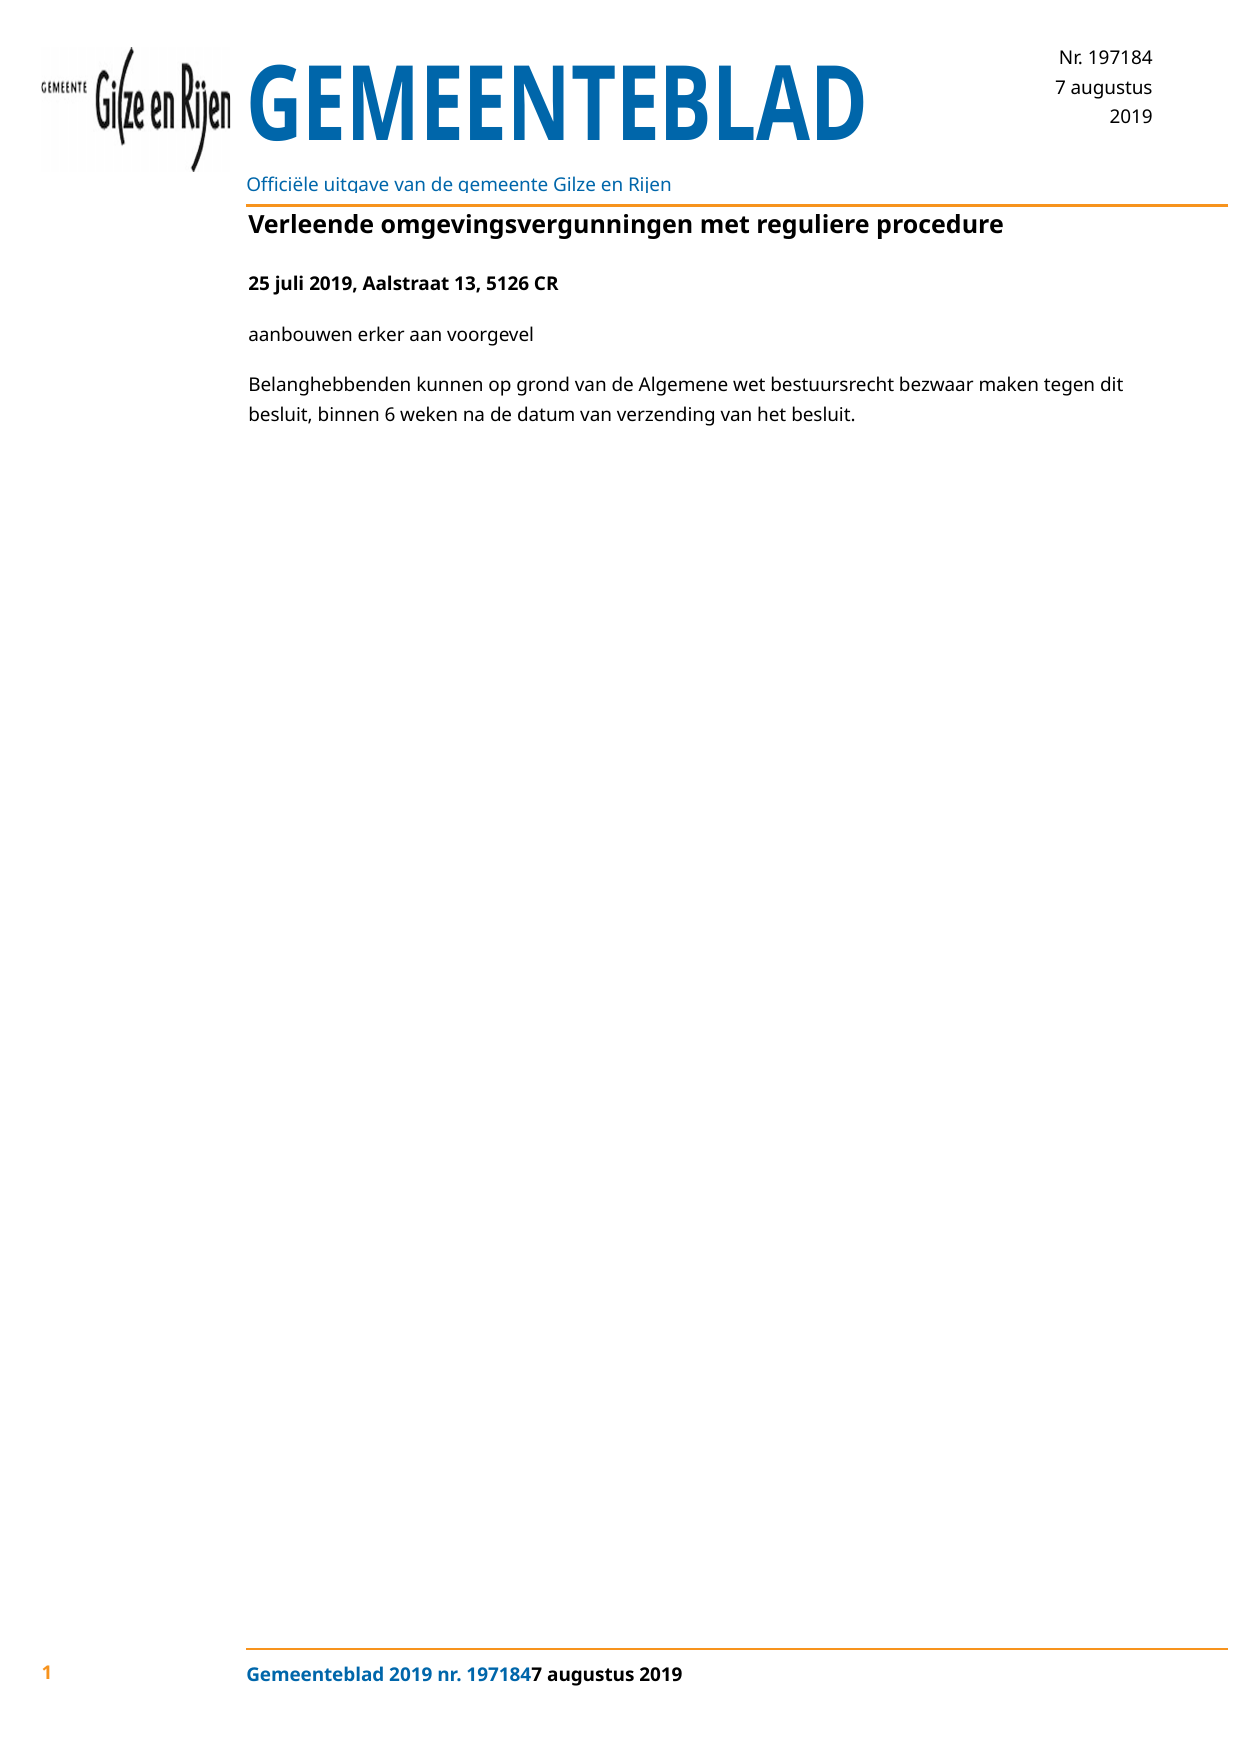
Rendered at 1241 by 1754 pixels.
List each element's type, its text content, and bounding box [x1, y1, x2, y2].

text aanbouwen erker aan voorgevel [248, 321, 1152, 346]
picture [41, 47, 231, 172]
text Verleende omgevingsvergunningen met reguliere procedure [248, 207, 1152, 241]
text Belanghebbenden kunnen op grond van de Algemene wet bestuursrecht bezwaar maken tegen dit besluit, binnen 6 weken na de datum van verzending van het besluit. [248, 371, 1152, 426]
text 25 juli 2019, Aalstraat 13, 5126 CR [248, 270, 1152, 296]
